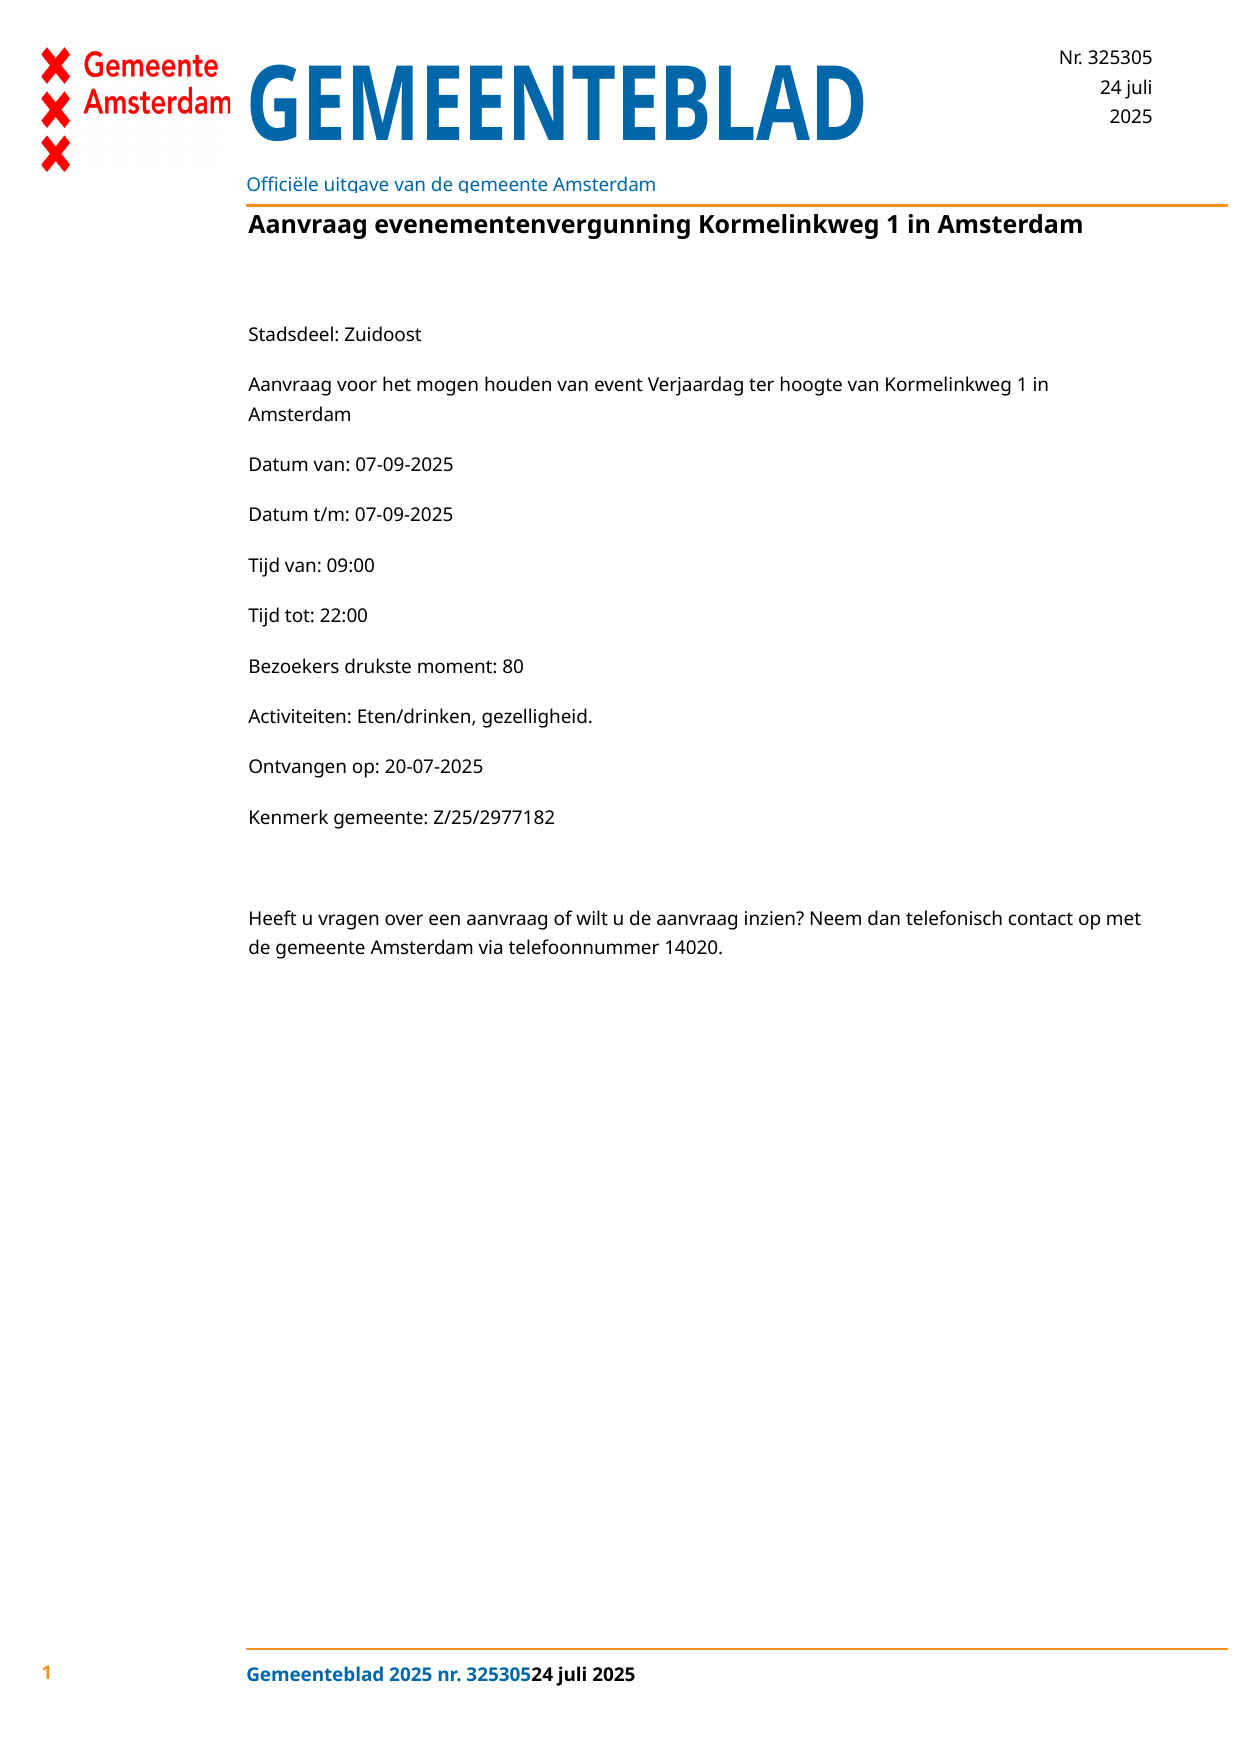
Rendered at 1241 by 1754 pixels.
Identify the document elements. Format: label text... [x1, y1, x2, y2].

text Bezoekers drukste moment: 80 [248, 653, 1152, 678]
text Tijd tot: 22:00 [248, 602, 1152, 628]
picture [41, 47, 231, 172]
text Datum van: 07-09-2025 [248, 451, 1152, 477]
text Kenmerk gemeente: Z/25/2977182 [248, 804, 1152, 830]
text Stadsdeel: Zuidoost [248, 321, 1152, 346]
text Aanvraag evenementenvergunning Kormelinkweg 1 in Amsterdam [248, 207, 1152, 241]
text Tijd van: 09:00 [248, 552, 1152, 578]
text Datum t/m: 07-09-2025 [248, 502, 1152, 527]
text Heeft u vragen over een aanvraag of wilt u de aanvraag inzien? Neem dan telefonisch contact op met de gemeente Amsterdam via telefoonnummer 14020. [248, 905, 1152, 960]
text Ontvangen op: 20-07-2025 [248, 754, 1152, 779]
text Activiteiten: Eten/drinken, gezelligheid. [248, 703, 1152, 729]
text Aanvraag voor het mogen houden van event Verjaardag ter hoogte van Kormelinkweg 1 in Amsterdam [248, 371, 1152, 426]
